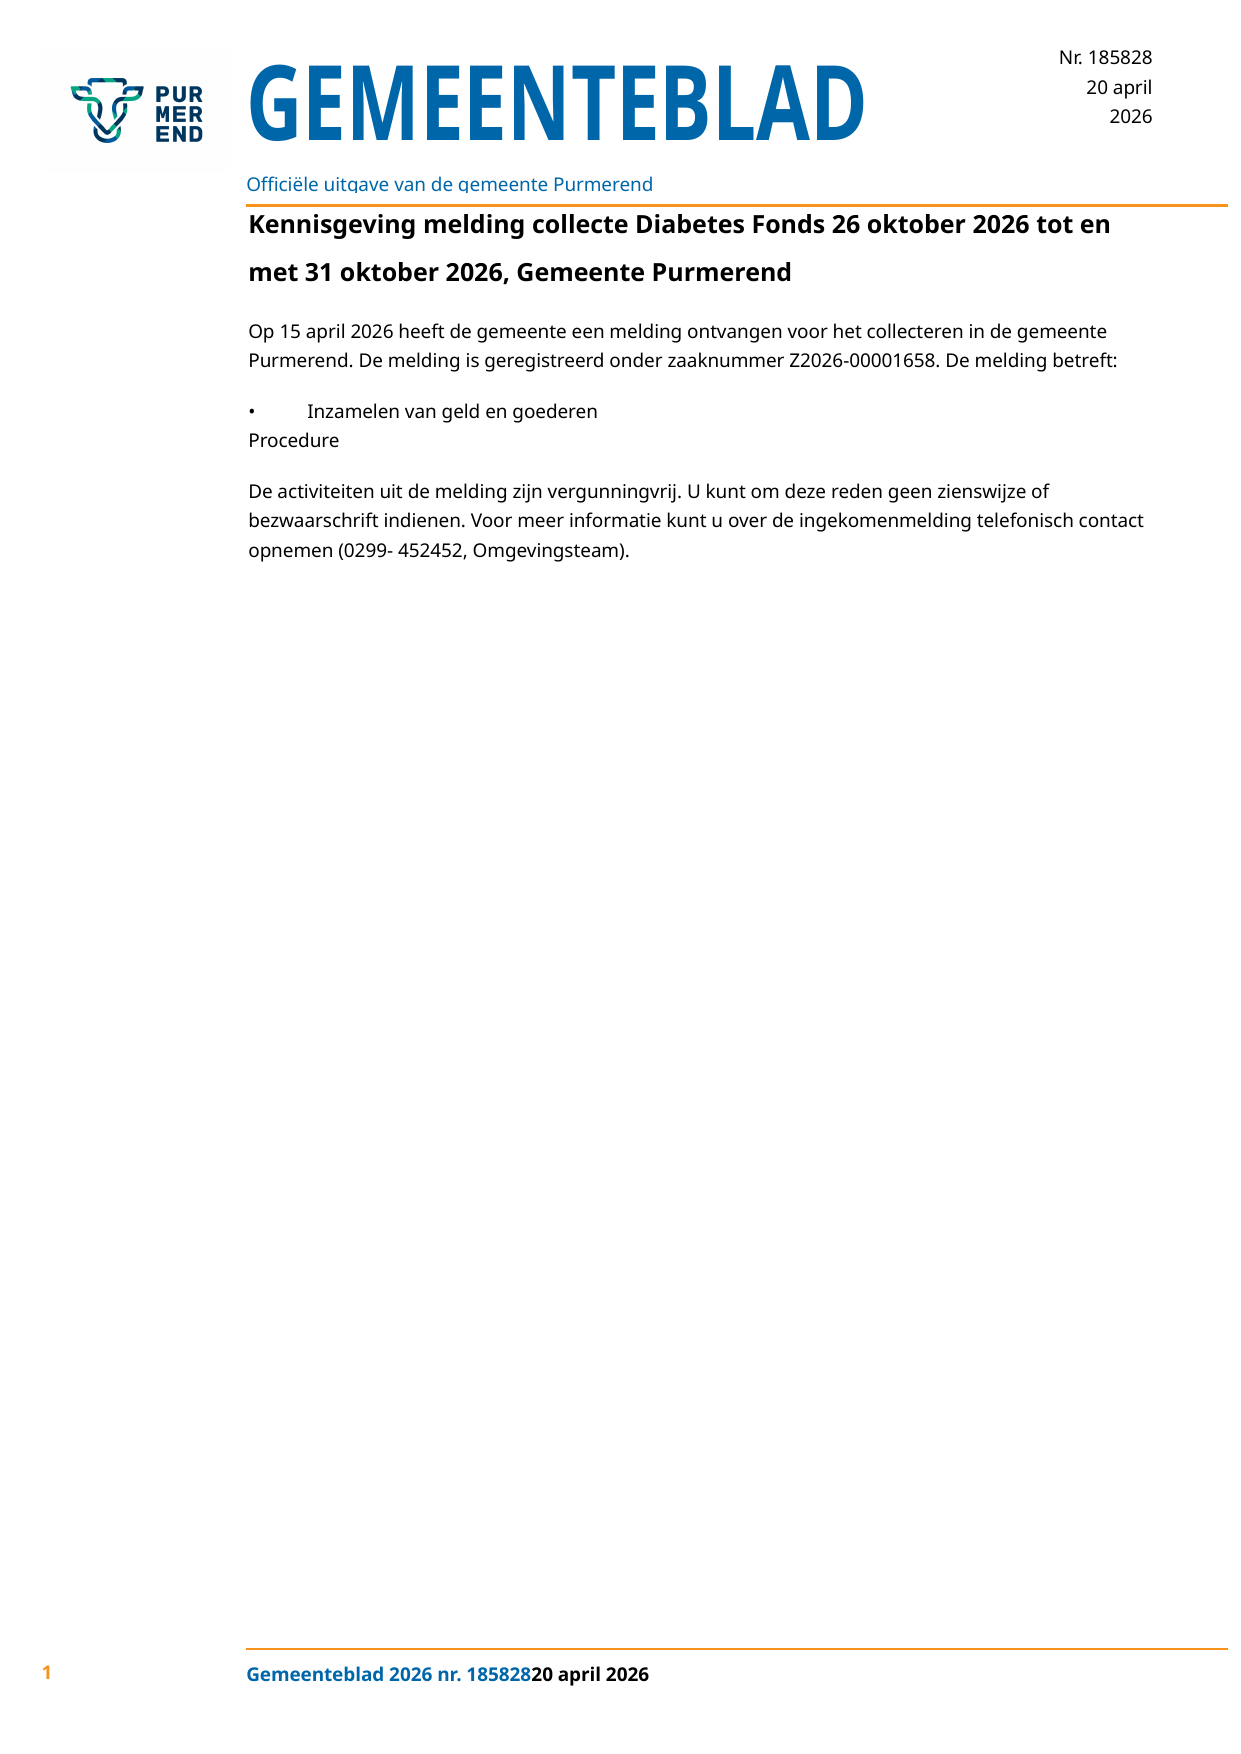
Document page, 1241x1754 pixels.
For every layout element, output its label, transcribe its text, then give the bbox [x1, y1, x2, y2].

text De activiteiten uit de melding zijn vergunningvrij. U kunt om deze reden geen zienswijze of bezwaarschrift indienen. Voor meer informatie kunt u over de ingekomenmelding telefonisch contact opnemen (0299- 452452, Omgevingsteam). [248, 478, 1152, 563]
text Kennisgeving melding collecte Diabetes Fonds 26 oktober 2026 tot en met 31 oktober 2026, Gemeente Purmerend [248, 207, 1152, 288]
text Procedure [248, 427, 1152, 453]
list Inzamelen van geld en goederen [248, 398, 1152, 424]
text Op 15 april 2026 heeft de gemeente een melding ontvangen voor het collecteren in de gemeente Purmerend. De melding is geregistreerd onder zaaknummer Z2026-00001658. De melding betreft: [248, 318, 1152, 373]
picture [41, 47, 231, 172]
